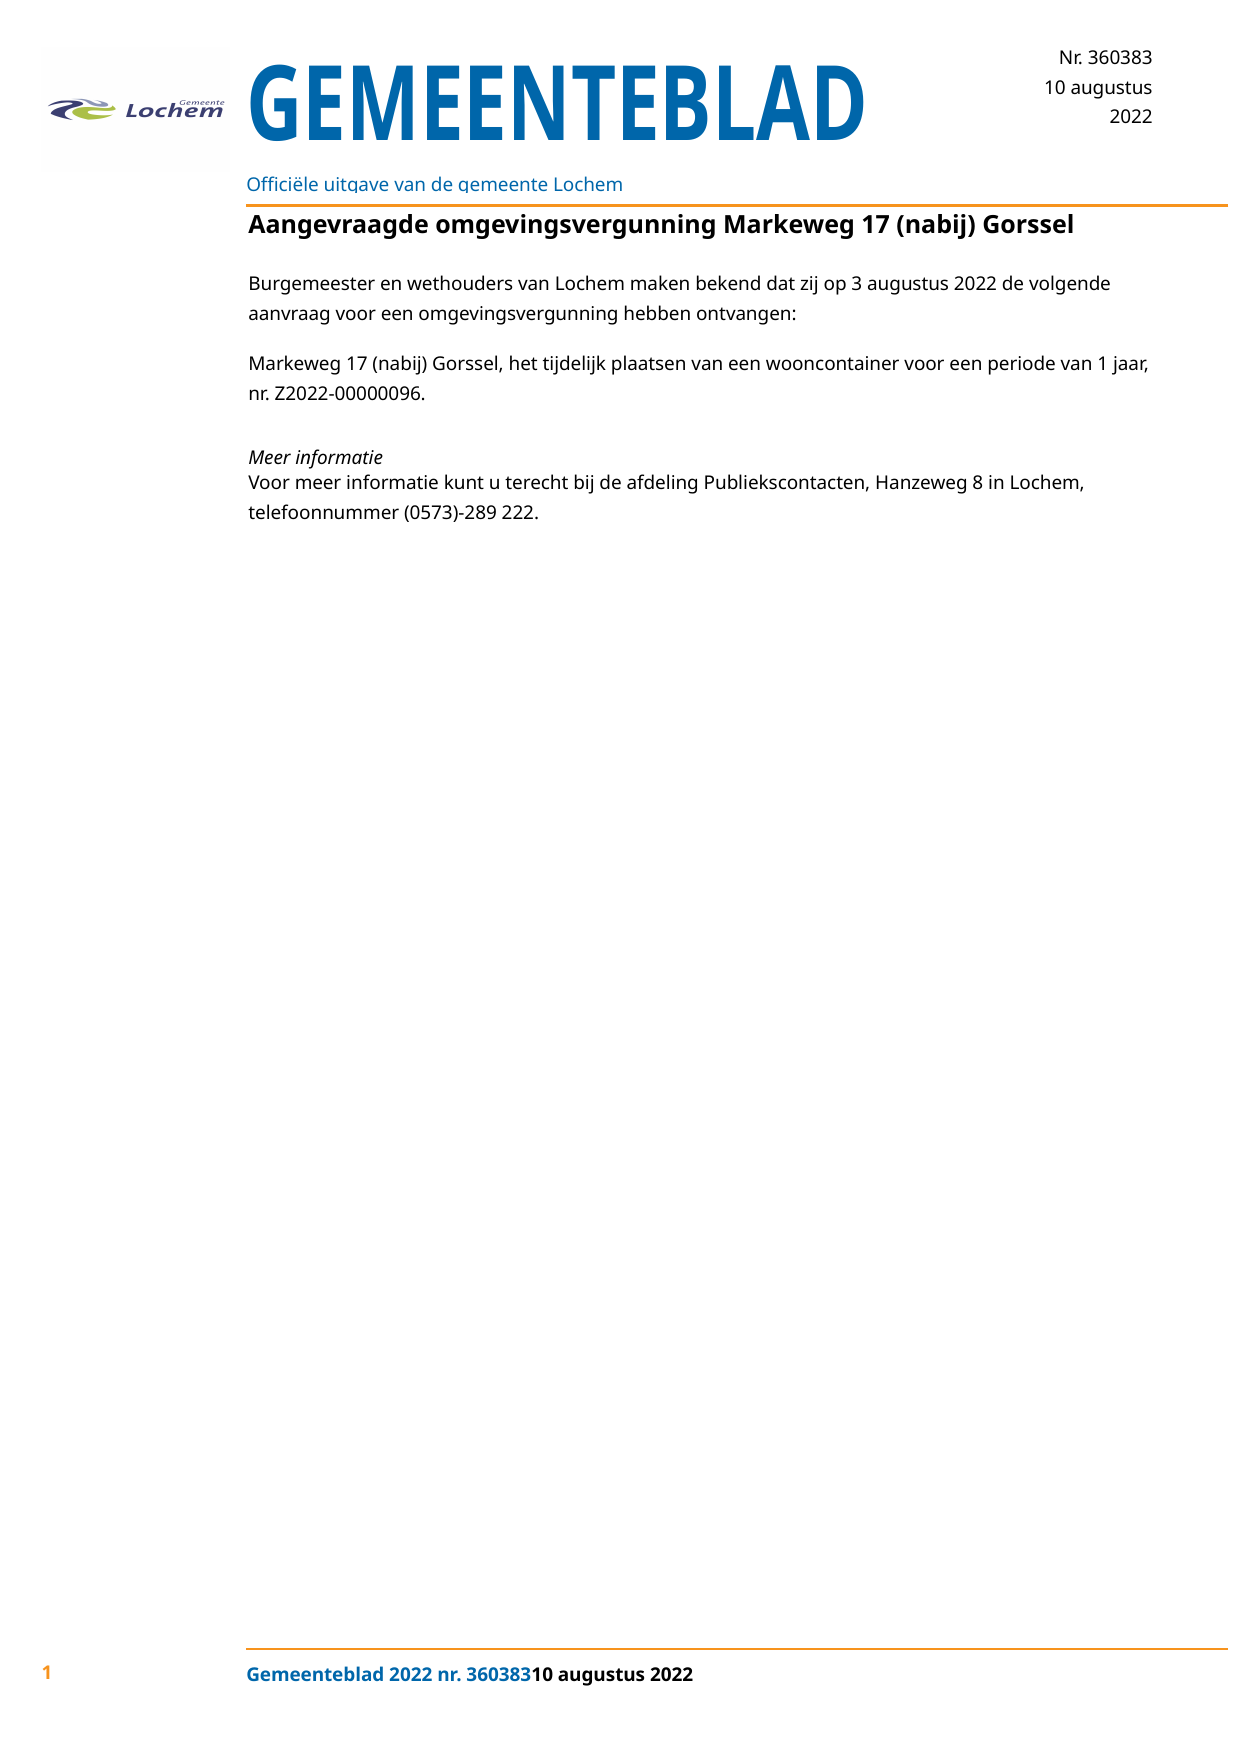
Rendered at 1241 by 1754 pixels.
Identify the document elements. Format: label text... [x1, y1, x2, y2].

picture [41, 47, 231, 172]
text Voor meer informatie kunt u terecht bij de afdeling Publiekscontacten, Hanzeweg 8 in Lochem, telefoonnummer (0573)-289 222. [248, 469, 1152, 525]
text Markeweg 17 (nabij) Gorssel, het tijdelijk plaatsen van een wooncontainer voor een periode van 1 jaar, nr. Z2022-00000096. [248, 350, 1152, 406]
text Aangevraagde omgevingsvergunning Markeweg 17 (nabij) Gorssel [248, 207, 1152, 241]
text Meer informatie [248, 444, 1152, 469]
text Burgemeester en wethouders van Lochem maken bekend dat zij op 3 augustus 2022 de volgende aanvraag voor een omgevingsvergunning hebben ontvangen: [248, 270, 1152, 326]
